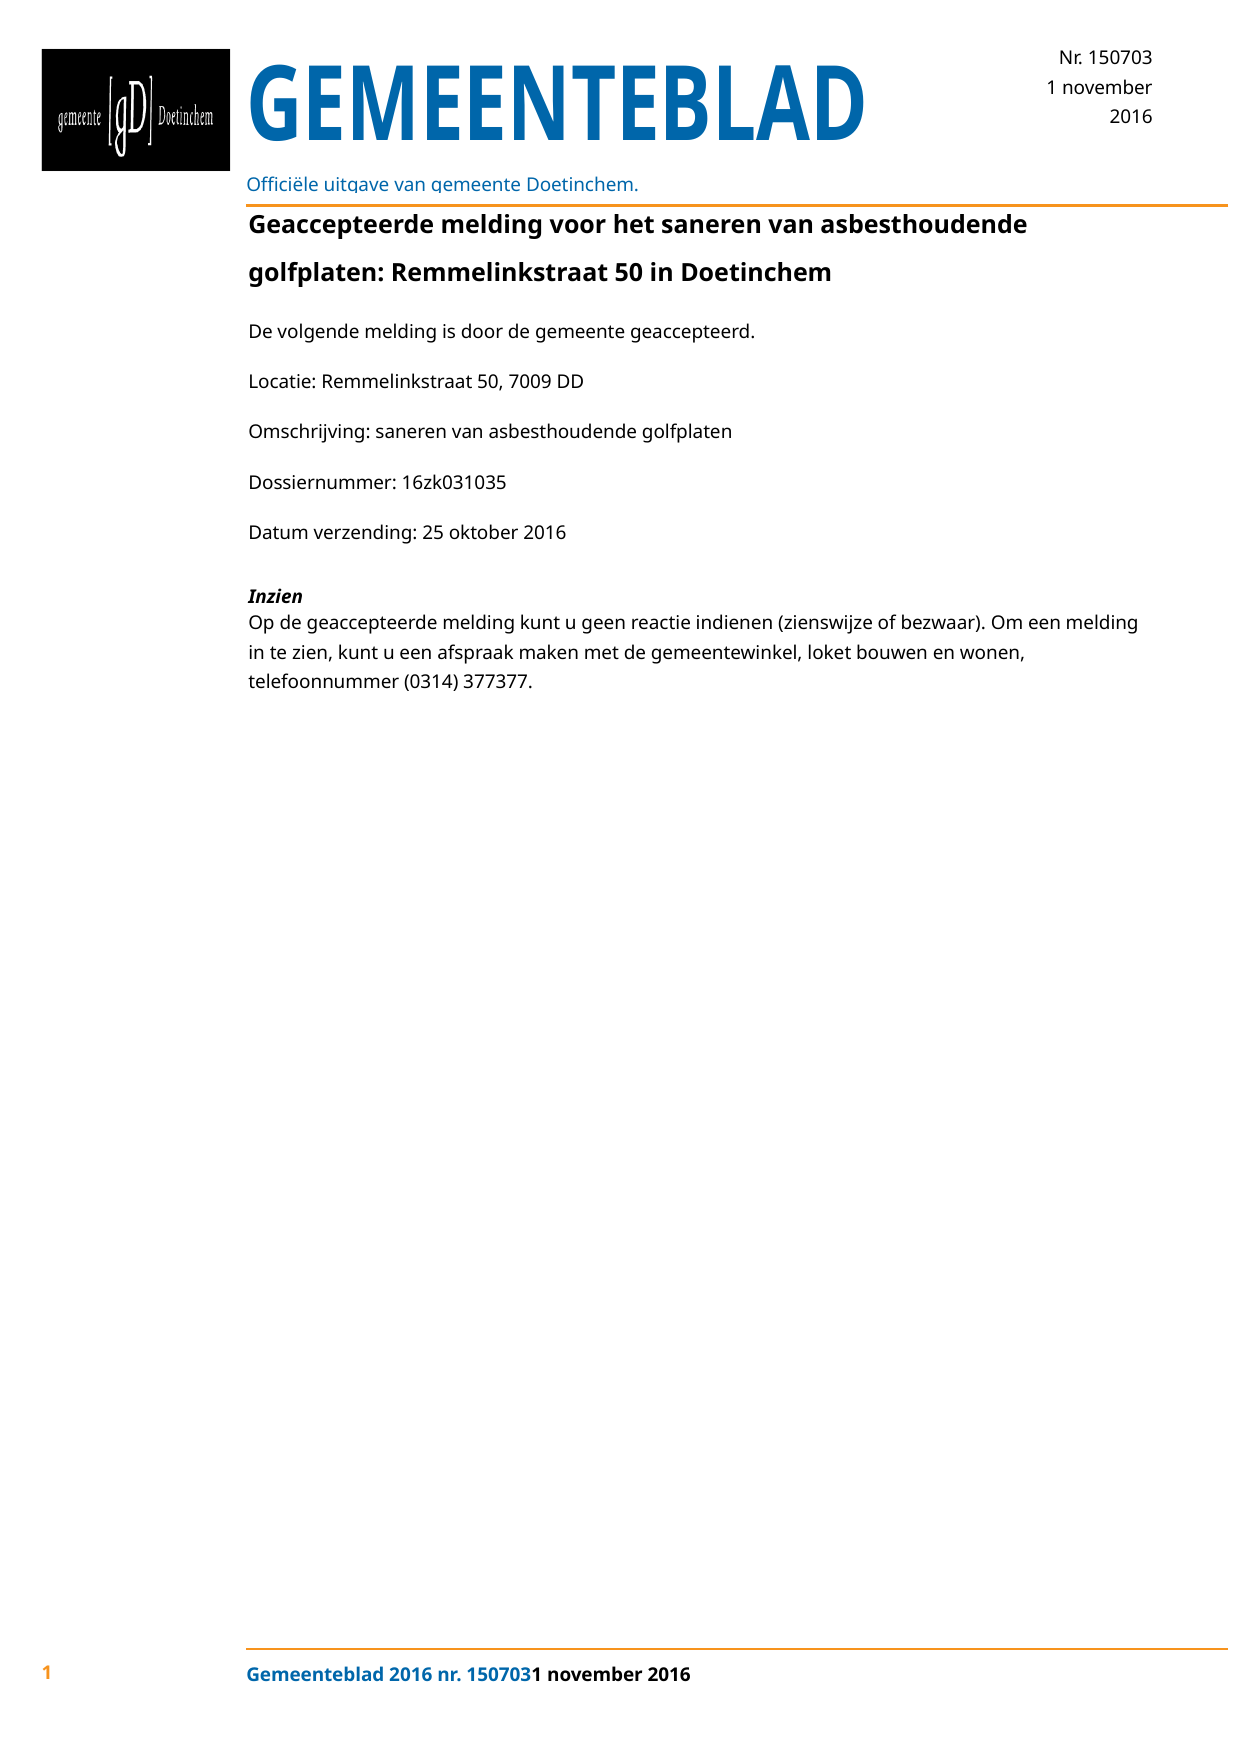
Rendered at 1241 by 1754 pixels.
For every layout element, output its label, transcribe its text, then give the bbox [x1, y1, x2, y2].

text Inzien [248, 583, 1152, 609]
text Datum verzending: 25 oktober 2016 [248, 519, 1152, 545]
picture [41, 47, 231, 172]
text Op de geaccepteerde melding kunt u geen reactie indienen (zienswijze of bezwaar). Om een melding in te zien, kunt u een afspraak maken met de gemeentewinkel, loket bouwen en wonen, telefoonnummer (0314) 377377. [248, 609, 1152, 694]
text Geaccepteerde melding voor het saneren van asbesthoudende golfplaten: Remmelinkstraat 50 in Doetinchem [248, 207, 1152, 288]
text Omschrijving: saneren van asbesthoudende golfplaten [248, 419, 1152, 444]
text Locatie: Remmelinkstraat 50, 7009 DD [248, 368, 1152, 394]
text Dossiernummer: 16zk031035 [248, 469, 1152, 495]
text De volgende melding is door de gemeente geaccepteerd. [248, 318, 1152, 344]
